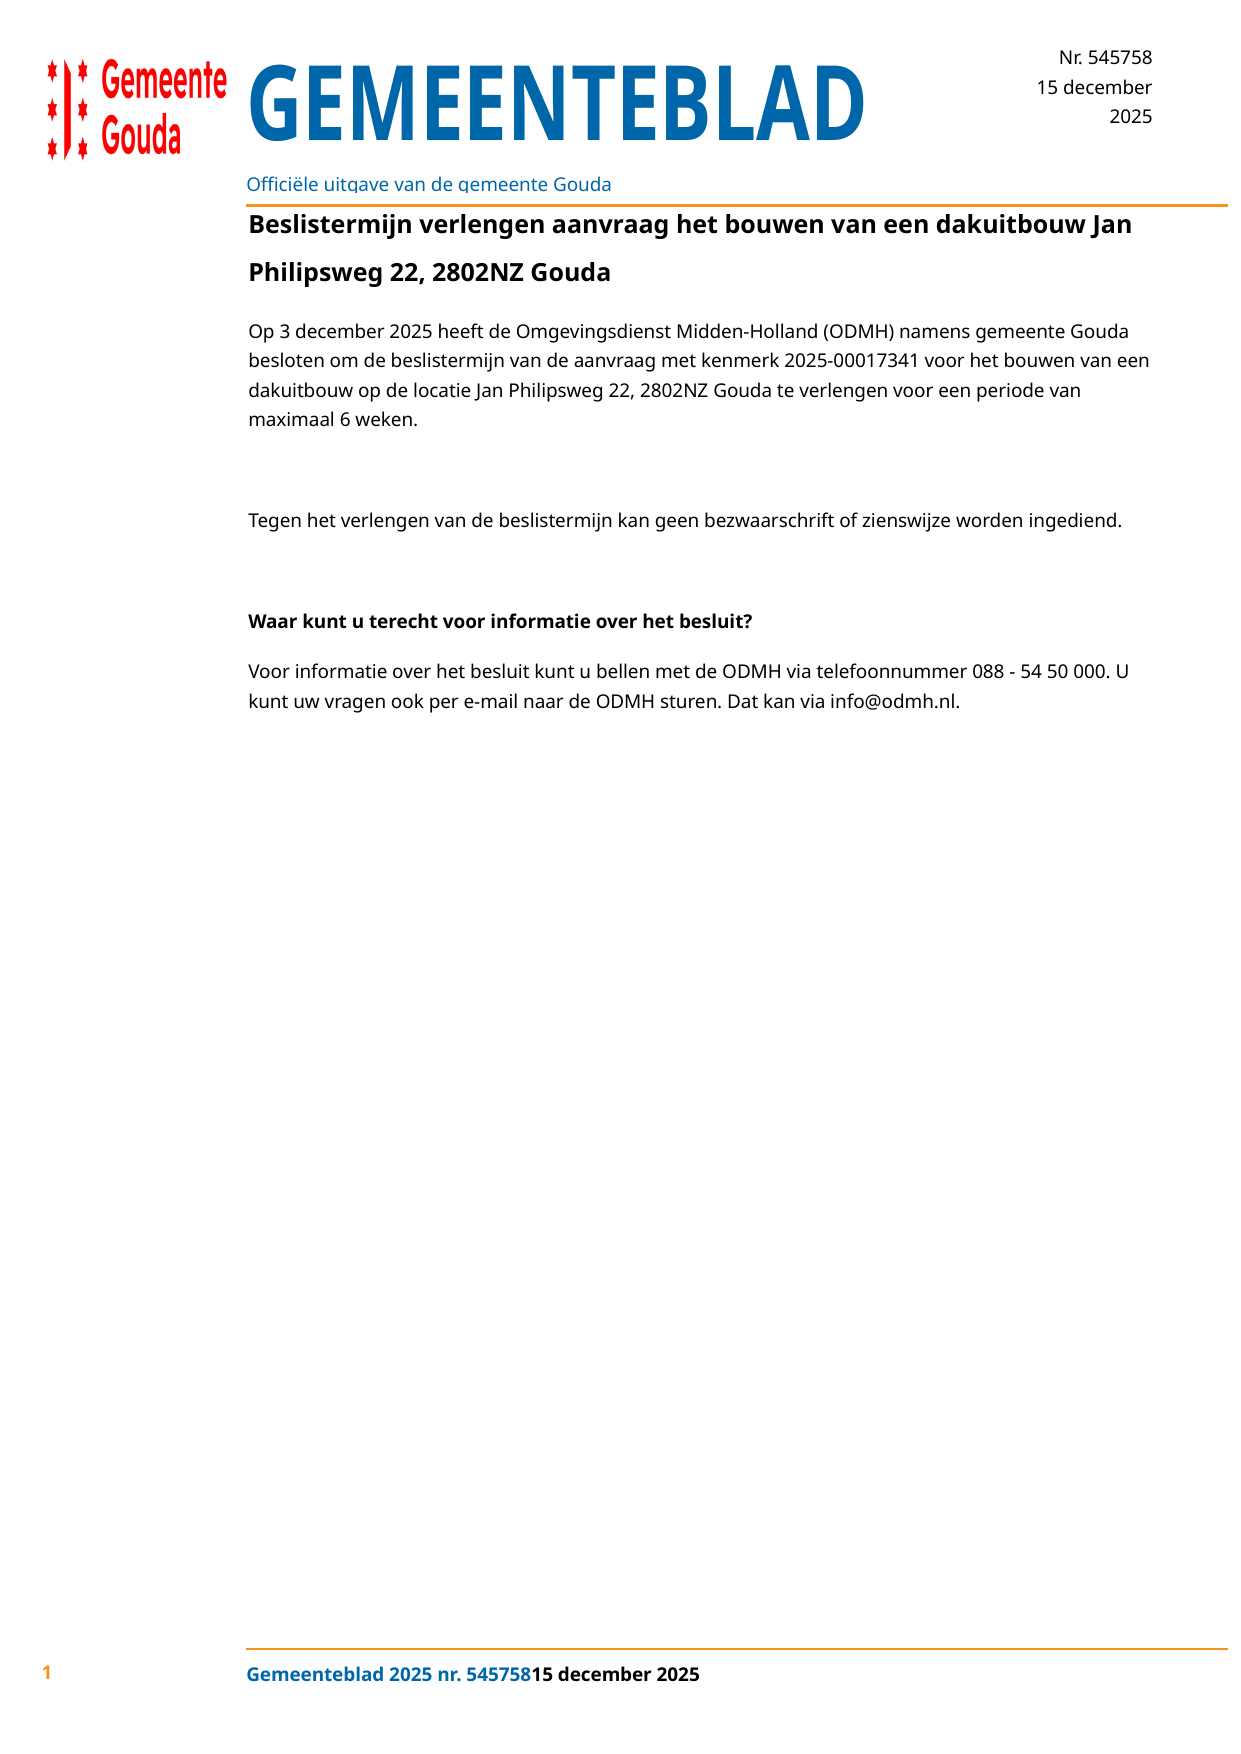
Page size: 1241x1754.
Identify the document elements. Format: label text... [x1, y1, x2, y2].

text Tegen het verlengen van de beslistermijn kan geen bezwaarschrift of zienswijze worden ingediend. [248, 507, 1152, 533]
text Waar kunt u terecht voor informatie over het besluit? [248, 608, 1152, 634]
picture [41, 47, 231, 172]
text Voor informatie over het besluit kunt u bellen met de ODMH via telefoonnummer 088 - 54 50 000. U kunt uw vragen ook per e-mail naar de ODMH sturen. Dat kan via info@odmh.nl. [248, 659, 1152, 714]
text Op 3 december 2025 heeft de Omgevingsdienst Midden-Holland (ODMH) namens gemeente Gouda besloten om de beslistermijn van de aanvraag met kenmerk 2025-00017341 voor het bouwen van een dakuitbouw op de locatie Jan Philipsweg 22, 2802NZ Gouda te verlengen voor een periode van maximaal 6 weken. [248, 318, 1152, 432]
text Beslistermijn verlengen aanvraag het bouwen van een dakuitbouw Jan Philipsweg 22, 2802NZ Gouda [248, 207, 1152, 288]
